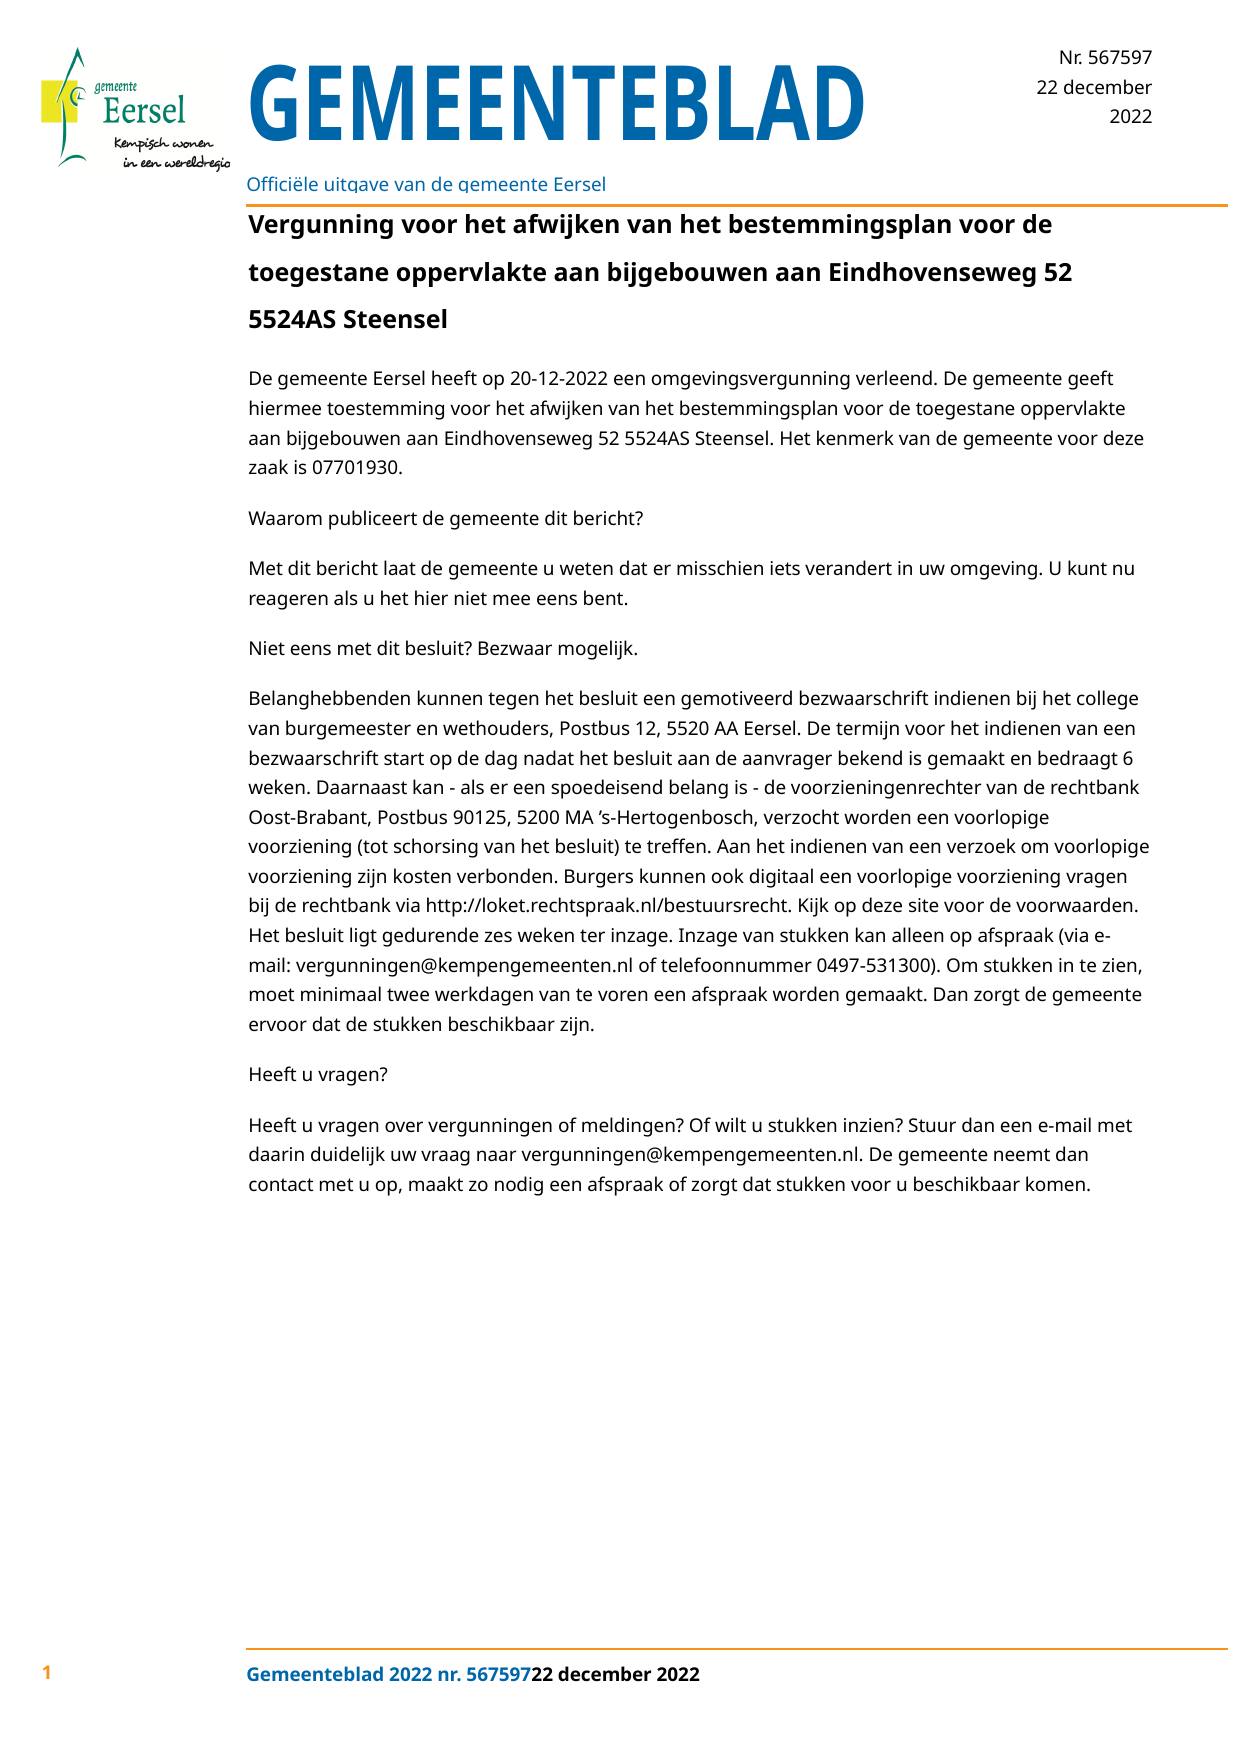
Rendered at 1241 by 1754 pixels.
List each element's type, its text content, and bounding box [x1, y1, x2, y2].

text Met dit bericht laat de gemeente u weten dat er misschien iets verandert in uw omgeving. U kunt nu reageren als u het hier niet mee eens bent. [248, 555, 1152, 610]
text Heeft u vragen? [248, 1061, 1152, 1087]
text Vergunning voor het afwijken van het bestemmingsplan voor de toegestane oppervlakte aan bijgebouwen aan Eindhovenseweg 52 5524AS Steensel [248, 207, 1152, 336]
text Niet eens met dit besluit? Bezwaar mogelijk. [248, 635, 1152, 661]
text Belanghebbenden kunnen tegen het besluit een gemotiveerd bezwaarschrift indienen bij het college van burgemeester en wethouders, Postbus 12, 5520 AA Eersel. De termijn voor het indienen van een bezwaarschrift start op de dag nadat het besluit aan de aanvrager bekend is gemaakt en bedraagt 6 weken. Daarnaast kan - als er een spoedeisend belang is - de voorzieningenrechter van de rechtbank Oost-Brabant, Postbus 90125, 5200 MA ’s-Hertogenbosch, verzocht worden een voorlopige voorziening (tot schorsing van het besluit) te treffen. Aan het indienen van een verzoek om voorlopige voorziening zijn kosten verbonden. Burgers kunnen ook digitaal een voorlopige voorziening vragen bij de rechtbank via http://loket.rechtspraak.nl/bestuursrecht. Kijk op deze site voor de voorwaarden. Het besluit ligt gedurende zes weken ter inzage. Inzage van stukken kan alleen op afspraak (via e-mail: vergunningen@kempengemeenten.nl of telefoonnummer 0497-531300). Om stukken in te zien, moet minimaal twee werkdagen van te voren een afspraak worden gemaakt. Dan zorgt de gemeente ervoor dat de stukken beschikbaar zijn. [248, 686, 1152, 1037]
text Heeft u vragen over vergunningen of meldingen? Of wilt u stukken inzien? Stuur dan een e-mail met daarin duidelijk uw vraag naar vergunningen@kempengemeenten.nl. De gemeente neemt dan contact met u op, maakt zo nodig een afspraak of zorgt dat stukken voor u beschikbaar komen. [248, 1112, 1152, 1197]
text Waarom publiceert de gemeente dit bericht? [248, 505, 1152, 530]
text De gemeente Eersel heeft op 20-12-2022 een omgevingsvergunning verleend. De gemeente geeft hiermee toestemming voor het afwijken van het bestemmingsplan voor de toegestane oppervlakte aan bijgebouwen aan Eindhovenseweg 52 5524AS Steensel. Het kenmerk van de gemeente voor deze zaak is 07701930. [248, 366, 1152, 480]
picture [41, 47, 231, 172]
